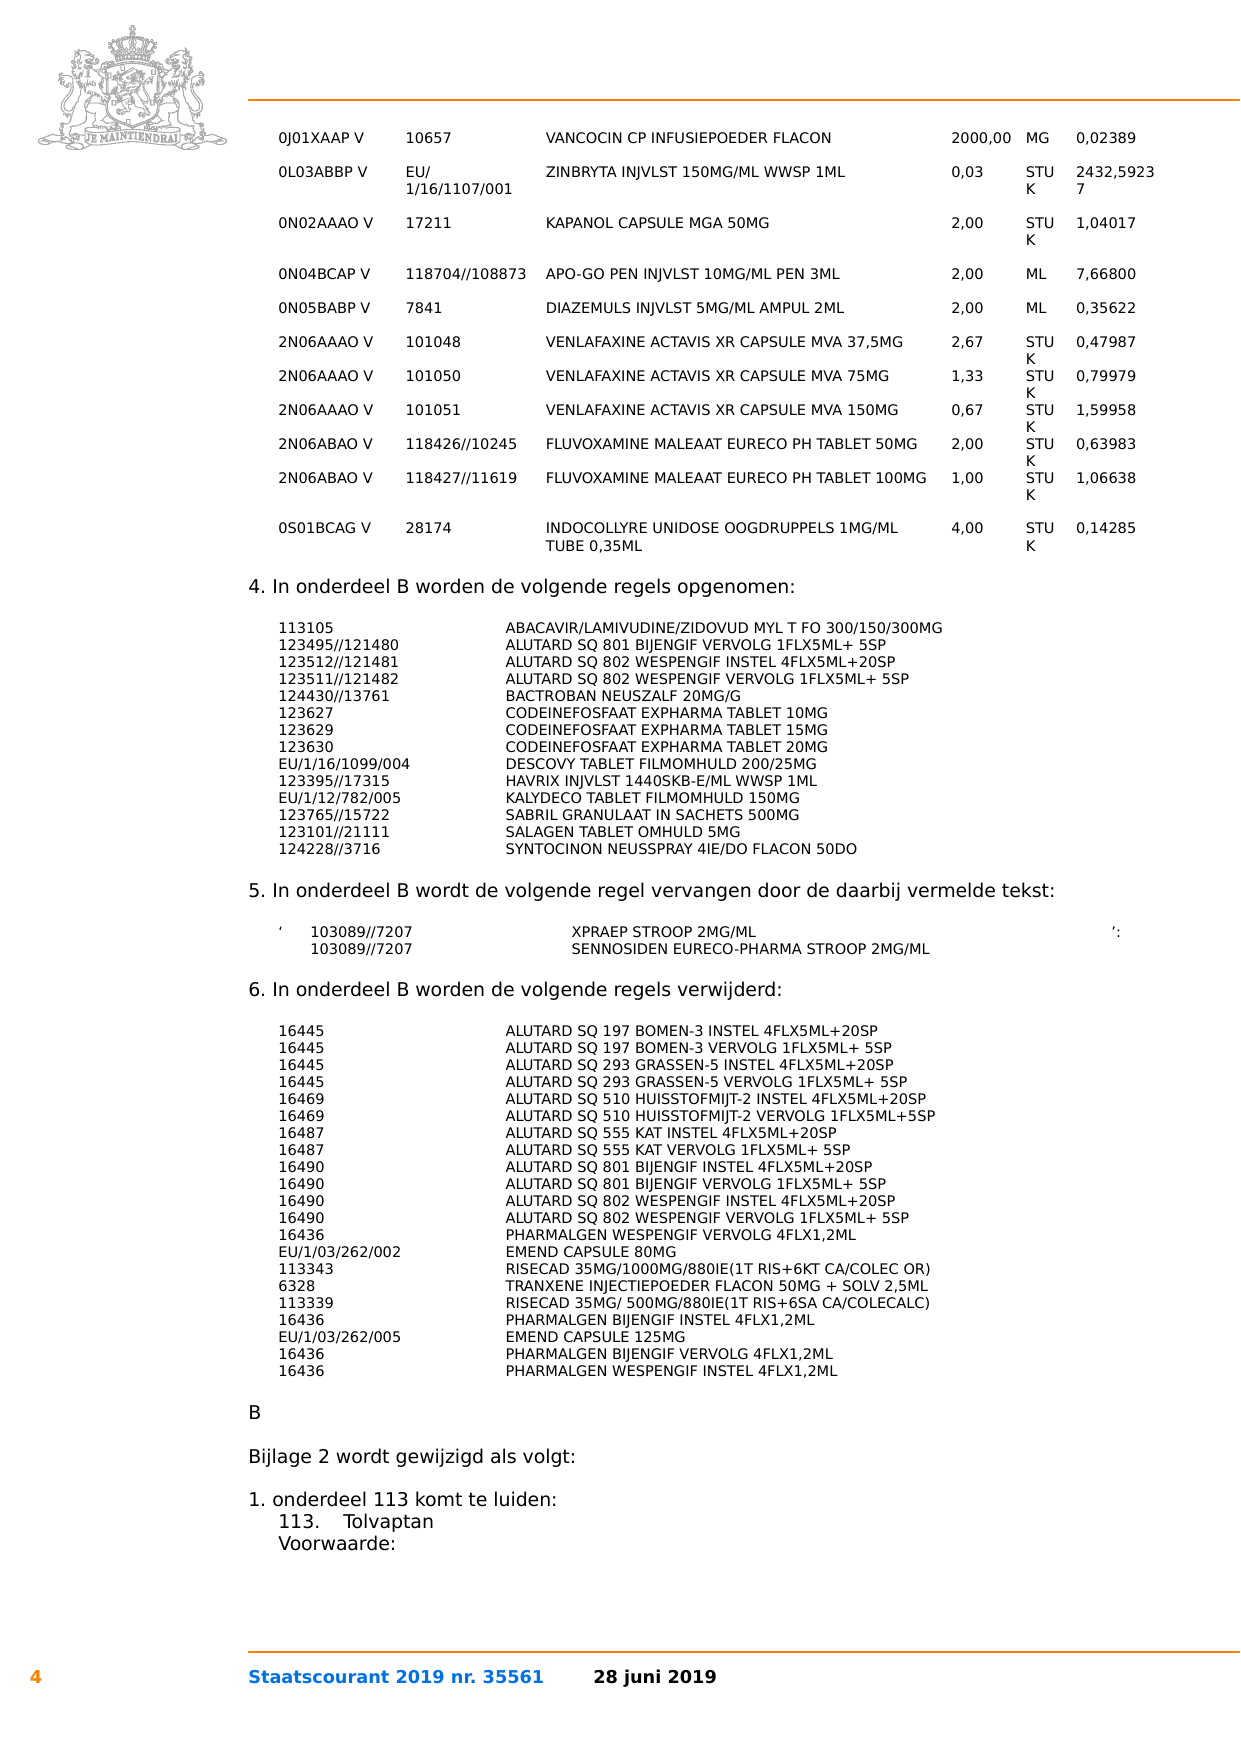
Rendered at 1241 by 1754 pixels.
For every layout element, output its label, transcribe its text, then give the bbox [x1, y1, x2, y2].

table_cell DIAZEMULS INJVLST 5MG/ML AMPUL 2ML [540, 300, 945, 317]
table_cell 101051 [399, 402, 540, 436]
table_cell ALUTARD SQ 510 HUISSTOFMIJT-2 INSTEL 4FLX5ML+20SP [499, 1091, 1163, 1108]
table_cell CODEINEFOSFAAT EXPHARMA TABLET 10MG [499, 705, 1163, 722]
table_cell 6328 [278, 1278, 499, 1295]
text 113. Tolvaptan [278, 1511, 1163, 1533]
table_cell 16469 [278, 1091, 499, 1108]
table_cell ALUTARD SQ 802 WESPENGIF INSTEL 4FLX5ML+20SP [499, 654, 1163, 671]
table_cell 0N02AAAO V [278, 215, 399, 249]
table_cell 123627 [278, 705, 499, 722]
table_cell STUK [1020, 470, 1070, 503]
table_cell ML [1020, 266, 1070, 283]
table_cell 16490 [278, 1210, 499, 1227]
table_cell ALUTARD SQ 802 WESPENGIF INSTEL 4FLX5ML+20SP [499, 1193, 1163, 1210]
table_cell SALAGEN TABLET OMHULD 5MG [499, 824, 1163, 841]
table_cell 0,35622 [1070, 300, 1163, 317]
table_cell DESCOVY TABLET FILMOMHULD 200/25MG [499, 756, 1163, 773]
table_cell EU/1/16/1107/001 [399, 164, 540, 198]
table_cell [278, 198, 1163, 215]
table_cell 16445 [278, 1040, 499, 1057]
table_cell ALUTARD SQ 801 BIJENGIF VERVOLG 1FLX5ML+ 5SP [499, 637, 1163, 654]
table_cell 123629 [278, 722, 499, 739]
table_cell 16490 [278, 1193, 499, 1210]
table_cell 1,33 [945, 368, 1019, 402]
table_cell [278, 249, 1163, 266]
table_cell 2N06AAAO V [278, 402, 399, 436]
text 1. onderdeel 113 komt te luiden: [248, 1489, 1163, 1511]
table_cell MG [1020, 130, 1070, 147]
table_cell [278, 317, 1163, 334]
table_cell 16487 [278, 1125, 499, 1142]
table_cell 0,67 [945, 402, 1019, 436]
table_cell STUK [1020, 402, 1070, 436]
table_cell PHARMALGEN BIJENGIF VERVOLG 4FLX1,2ML [499, 1346, 1163, 1363]
table_cell 2N06AAAO V [278, 334, 399, 368]
table_cell STUK [1020, 215, 1070, 249]
table_cell ALUTARD SQ 293 GRASSEN-5 VERVOLG 1FLX5ML+ 5SP [499, 1074, 1163, 1091]
table_cell 2,00 [945, 266, 1019, 283]
table_cell 124430//13761 [278, 688, 499, 705]
table_cell ALUTARD SQ 555 KAT VERVOLG 1FLX5ML+ 5SP [499, 1142, 1163, 1159]
picture [38, 25, 227, 150]
table_cell ML [1020, 300, 1070, 317]
table_cell ALUTARD SQ 801 BIJENGIF INSTEL 4FLX5ML+20SP [499, 1159, 1163, 1176]
table_cell 16469 [278, 1108, 499, 1125]
table_cell 4,00 [945, 520, 1019, 554]
table_cell KAPANOL CAPSULE MGA 50MG [540, 215, 945, 249]
table_cell [278, 504, 1163, 520]
table_cell 28174 [399, 520, 540, 554]
table_cell EU/1/03/262/002 [278, 1244, 499, 1261]
table_cell 0,47987 [1070, 334, 1163, 368]
table_cell 1,06638 [1070, 470, 1163, 503]
table_cell 2N06AAAO V [278, 368, 399, 402]
table_cell EU/1/12/782/005 [278, 790, 499, 807]
table_cell STUK [1020, 334, 1070, 368]
table_cell 1,59958 [1070, 402, 1163, 436]
table_cell HAVRIX INJVLST 1440SKB-E/ML WWSP 1ML [499, 773, 1163, 790]
table_cell 123765//15722 [278, 807, 499, 824]
table_cell 118427//11619 [399, 470, 540, 503]
table_cell ALUTARD SQ 802 WESPENGIF VERVOLG 1FLX5ML+ 5SP [499, 671, 1163, 688]
table_cell 0,63983 [1070, 436, 1163, 469]
table_cell STUK [1020, 436, 1070, 469]
table_cell 123630 [278, 739, 499, 756]
table_cell 0L03ABBP V [278, 164, 399, 198]
table_cell EMEND CAPSULE 125MG [499, 1329, 1163, 1346]
table_cell 1,04017 [1070, 215, 1163, 249]
table_cell SABRIL GRANULAAT IN SACHETS 500MG [499, 807, 1163, 824]
table_header ALUTARD SQ 197 BOMEN-3 INSTEL 4FLX5ML+20SP [499, 1023, 1163, 1040]
table_cell FLUVOXAMINE MALEAAT EURECO PH TABLET 50MG [540, 436, 945, 469]
table_cell 0,14285 [1070, 520, 1163, 554]
text 5. In onderdeel B wordt de volgende regel vervangen door de daarbij vermelde tekst: [248, 880, 1163, 902]
table_cell 123395//17315 [278, 773, 499, 790]
table_cell 17211 [399, 215, 540, 249]
table_cell 0J01XAAP V [278, 130, 399, 147]
table_cell 0N04BCAP V [278, 266, 399, 283]
table_cell 2,00 [945, 300, 1019, 317]
text Voorwaarde: [278, 1533, 1163, 1555]
table_cell ALUTARD SQ 802 WESPENGIF VERVOLG 1FLX5ML+ 5SP [499, 1210, 1163, 1227]
table_cell ALUTARD SQ 510 HUISSTOFMIJT-2 VERVOLG 1FLX5ML+5SP [499, 1108, 1163, 1125]
table_cell 2,67 [945, 334, 1019, 368]
table_cell 16490 [278, 1176, 499, 1193]
table_header 113105 [278, 620, 499, 637]
table_cell 2000,00 [945, 130, 1019, 147]
table_cell 118704//108873 [399, 266, 540, 283]
table_cell FLUVOXAMINE MALEAAT EURECO PH TABLET 100MG [540, 470, 945, 503]
table_cell 123101//21111 [278, 824, 499, 841]
table_cell STUK [1020, 368, 1070, 402]
table_cell PHARMALGEN WESPENGIF INSTEL 4FLX1,2ML [499, 1363, 1163, 1380]
table_cell RISECAD 35MG/1000MG/880IE(1T RIS+6KT CA/COLEC OR) [499, 1261, 1163, 1278]
table_cell [278, 941, 304, 957]
table_cell CODEINEFOSFAAT EXPHARMA TABLET 15MG [499, 722, 1163, 739]
text B [248, 1402, 1163, 1424]
table_cell STUK [1020, 164, 1070, 198]
table_cell 16436 [278, 1363, 499, 1380]
table_cell 2N06ABAO V [278, 470, 399, 503]
table_cell VENLAFAXINE ACTAVIS XR CAPSULE MVA 75MG [540, 368, 945, 402]
table_cell SYNTOCINON NEUSSPRAY 4IE/DO FLACON 50DO [499, 841, 1163, 858]
table_cell 113343 [278, 1261, 499, 1278]
text Bijlage 2 wordt gewijzigd als volgt: [248, 1446, 1163, 1467]
table_cell 2432,59237 [1070, 164, 1163, 198]
table_cell ZINBRYTA INJVLST 150MG/ML WWSP 1ML [540, 164, 945, 198]
table_cell 0,02389 [1070, 130, 1163, 147]
table_cell 123495//121480 [278, 637, 499, 654]
table_cell 16436 [278, 1346, 499, 1363]
table_cell 0,79979 [1070, 368, 1163, 402]
table_cell PHARMALGEN WESPENGIF VERVOLG 4FLX1,2ML [499, 1227, 1163, 1244]
table_cell TRANXENE INJECTIEPOEDER FLACON 50MG + SOLV 2,5ML [499, 1278, 1163, 1295]
table_cell 113339 [278, 1295, 499, 1312]
table_cell ALUTARD SQ 555 KAT INSTEL 4FLX5ML+20SP [499, 1125, 1163, 1142]
table_cell 101048 [399, 334, 540, 368]
table_cell SENNOSIDEN EURECO-PHARMA STROOP 2MG/ML [565, 941, 1163, 957]
table_cell STUK [1020, 520, 1070, 554]
table_cell 1,00 [945, 470, 1019, 503]
table_cell 2,00 [945, 436, 1019, 469]
table_cell VANCOCIN CP INFUSIEPOEDER FLACON [540, 130, 945, 147]
table_cell 124228//3716 [278, 841, 499, 858]
table_cell 103089//7207 [304, 941, 565, 957]
table_cell RISECAD 35MG/ 500MG/880IE(1T RIS+6SA CA/COLECALC) [499, 1295, 1163, 1312]
table_cell 101050 [399, 368, 540, 402]
table_header ‘ [278, 924, 304, 941]
table_cell 16436 [278, 1227, 499, 1244]
table_header XPRAEP STROOP 2MG/ML [565, 924, 1105, 941]
table_cell [278, 283, 1163, 300]
table_cell 123512//121481 [278, 654, 499, 671]
table_cell VENLAFAXINE ACTAVIS XR CAPSULE MVA 37,5MG [540, 334, 945, 368]
table_header ’: [1105, 924, 1163, 941]
table_cell 123511//121482 [278, 671, 499, 688]
table_cell 2,00 [945, 215, 1019, 249]
table_cell [278, 147, 1163, 164]
table_cell VENLAFAXINE ACTAVIS XR CAPSULE MVA 150MG [540, 402, 945, 436]
table_cell 0,03 [945, 164, 1019, 198]
table_cell 7,66800 [1070, 266, 1163, 283]
table_cell 0S01BCAG V [278, 520, 399, 554]
table_header 16445 [278, 1023, 499, 1040]
table_cell 118426//10245 [399, 436, 540, 469]
table_cell 7841 [399, 300, 540, 317]
text 4. In onderdeel B worden de volgende regels opgenomen: [248, 576, 1163, 598]
table_cell 2N06ABAO V [278, 436, 399, 469]
table_cell 16436 [278, 1312, 499, 1329]
text 6. In onderdeel B worden de volgende regels verwijderd: [248, 979, 1163, 1001]
table_cell 16490 [278, 1159, 499, 1176]
table_cell 16445 [278, 1074, 499, 1091]
table_cell 10657 [399, 130, 540, 147]
table_cell INDOCOLLYRE UNIDOSE OOGDRUPPELS 1MG/ML TUBE 0,35ML [540, 520, 945, 554]
table_header ABACAVIR/LAMIVUDINE/ZIDOVUD MYL T FO 300/150/300MG [499, 620, 1163, 637]
table_cell BACTROBAN NEUSZALF 20MG/G [499, 688, 1163, 705]
table_cell ALUTARD SQ 801 BIJENGIF VERVOLG 1FLX5ML+ 5SP [499, 1176, 1163, 1193]
table_cell 16445 [278, 1057, 499, 1074]
table_cell ALUTARD SQ 197 BOMEN-3 VERVOLG 1FLX5ML+ 5SP [499, 1040, 1163, 1057]
table_cell CODEINEFOSFAAT EXPHARMA TABLET 20MG [499, 739, 1163, 756]
table_cell EU/1/03/262/005 [278, 1329, 499, 1346]
table_cell ALUTARD SQ 293 GRASSEN-5 INSTEL 4FLX5ML+20SP [499, 1057, 1163, 1074]
table_cell KALYDECO TABLET FILMOMHULD 150MG [499, 790, 1163, 807]
table_header 103089//7207 [304, 924, 565, 941]
table_cell 0N05BABP V [278, 300, 399, 317]
table_cell 16487 [278, 1142, 499, 1159]
table_cell EU/1/16/1099/004 [278, 756, 499, 773]
table_cell PHARMALGEN BIJENGIF INSTEL 4FLX1,2ML [499, 1312, 1163, 1329]
table_cell APO-GO PEN INJVLST 10MG/ML PEN 3ML [540, 266, 945, 283]
table_cell EMEND CAPSULE 80MG [499, 1244, 1163, 1261]
